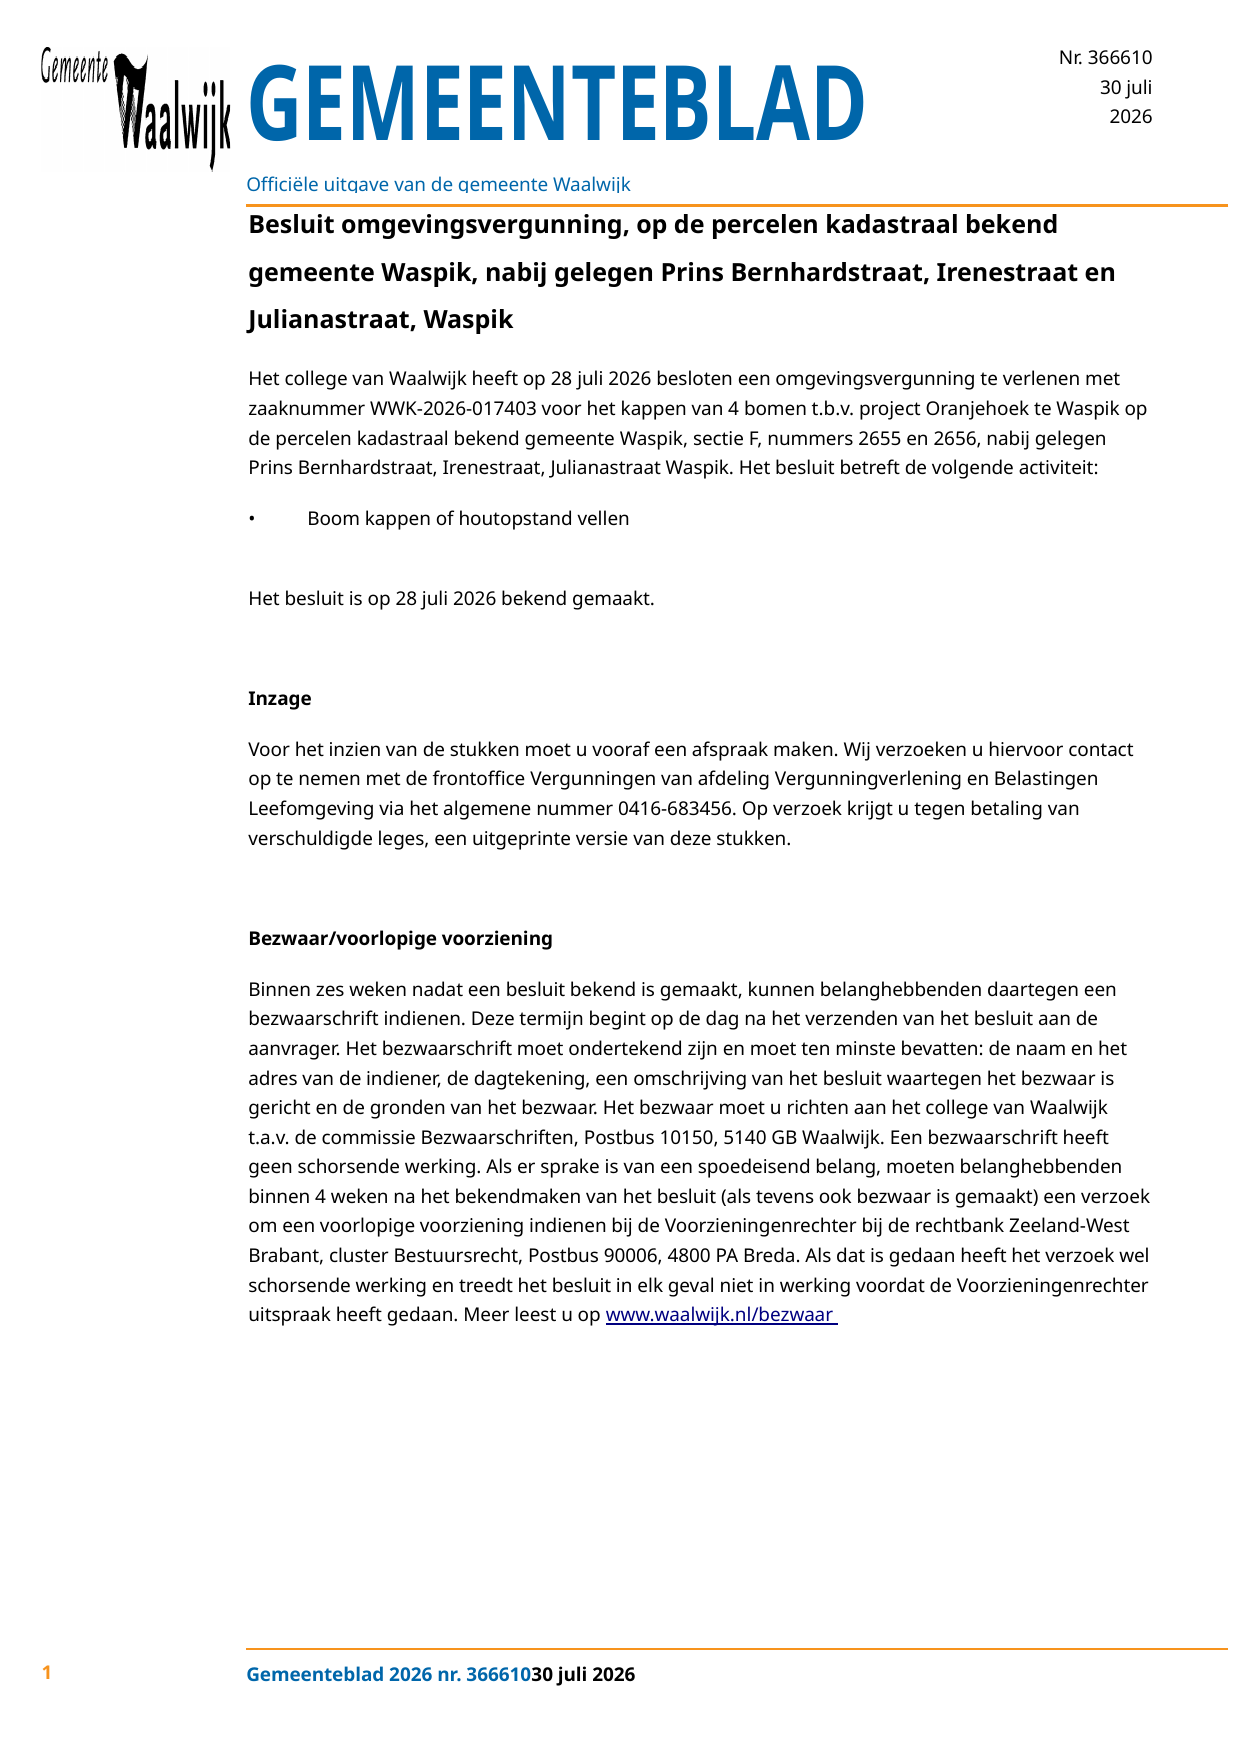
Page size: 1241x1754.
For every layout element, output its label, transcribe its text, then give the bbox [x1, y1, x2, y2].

picture [41, 47, 231, 172]
text Inzage [248, 686, 1152, 711]
list Boom kappen of houtopstand vellen [248, 505, 1152, 530]
text Besluit omgevingsvergunning, op de percelen kadastraal bekend gemeente Waspik, nabij gelegen Prins Bernhardstraat, Irenestraat en Julianastraat, Waspik [248, 207, 1152, 336]
text Bezwaar/voorlopige voorziening [248, 926, 1152, 951]
text Binnen zes weken nadat een besluit bekend is gemaakt, kunnen belanghebbenden daartegen een bezwaarschrift indienen. Deze termijn begint op de dag na het verzenden van het besluit aan de aanvrager. Het bezwaarschrift moet ondertekend zijn en moet ten minste bevatten: de naam en het adres van de indiener, de dagtekening, een omschrijving van het besluit waartegen het bezwaar is gericht en de gronden van het bezwaar. Het bezwaar moet u richten aan het college van Waalwijk t.a.v. de commissie Bezwaarschriften, Postbus 10150, 5140 GB Waalwijk. Een bezwaarschrift heeft geen schorsende werking. Als er sprake is van een spoedeisend belang, moeten belanghebbenden binnen 4 weken na het bekendmaken van het besluit (als tevens ook bezwaar is gemaakt) een verzoek om een voorlopige voorziening indienen bij de Voorzieningenrechter bij de rechtbank Zeeland-West Brabant, cluster Bestuursrecht, Postbus 90006, 4800 PA Breda. Als dat is gedaan heeft het verzoek wel schorsende werking en treedt het besluit in elk geval niet in werking voordat de Voorzieningenrechter uitspraak heeft gedaan. Meer leest u op www.waalwijk.nl/bezwaar [248, 976, 1152, 1327]
text Voor het inzien van de stukken moet u vooraf een afspraak maken. Wij verzoeken u hiervoor contact op te nemen met de frontoffice Vergunningen van afdeling Vergunningverlening en Belastingen Leefomgeving via het algemene nummer 0416-683456. Op verzoek krijgt u tegen betaling van verschuldigde leges, een uitgeprinte versie van deze stukken. [248, 736, 1152, 850]
text Het college van Waalwijk heeft op 28 juli 2026 besloten een omgevingsvergunning te verlenen met zaaknummer WWK-2026-017403 voor het kappen van 4 bomen t.b.v. project Oranjehoek te Waspik op de percelen kadastraal bekend gemeente Waspik, sectie F, nummers 2655 en 2656, nabij gelegen Prins Bernhardstraat, Irenestraat, Julianastraat Waspik. Het besluit betreft de volgende activiteit: [248, 366, 1152, 480]
text Het besluit is op 28 juli 2026 bekend gemaakt. [248, 585, 1152, 610]
